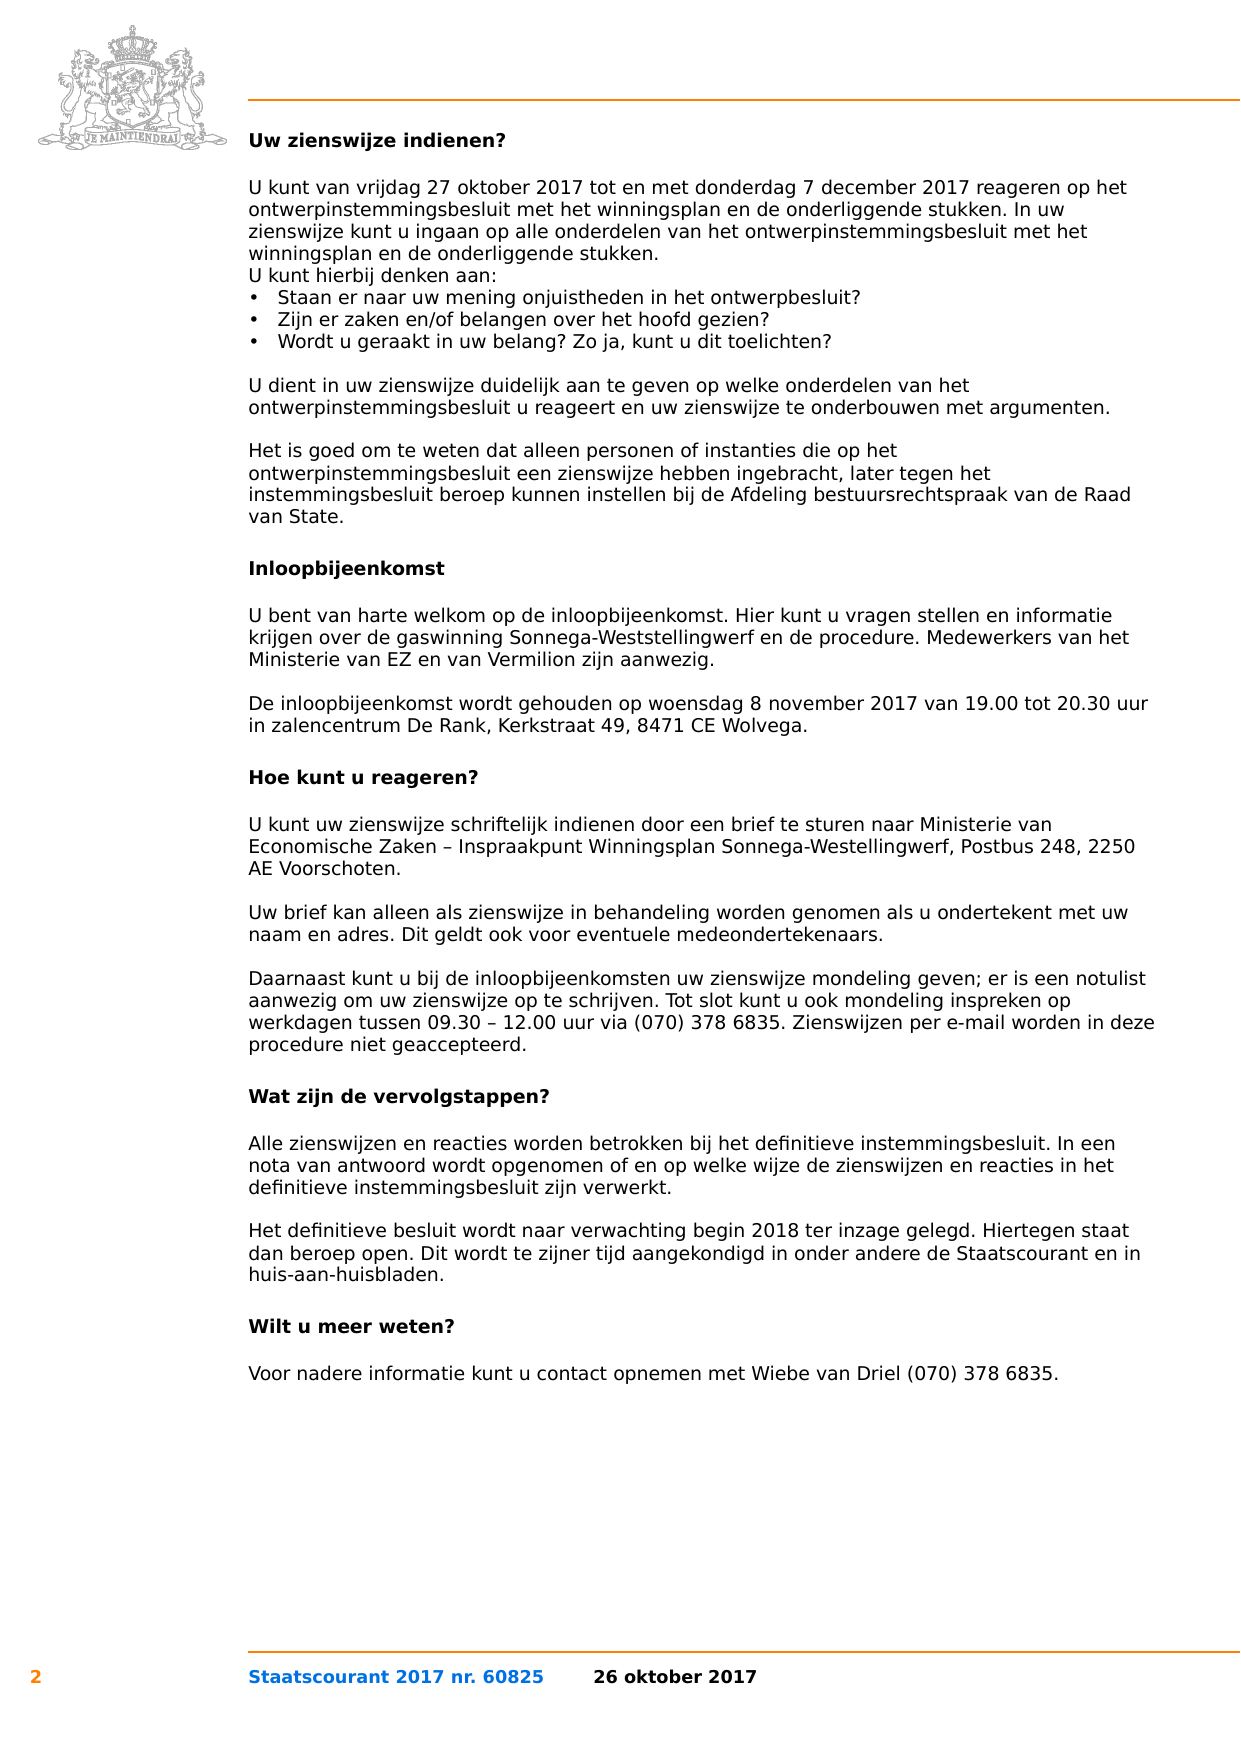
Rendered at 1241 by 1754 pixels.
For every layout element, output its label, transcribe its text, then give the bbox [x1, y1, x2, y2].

text • Staan er naar uw mening onjuistheden in het ontwerpbesluit? [248, 287, 1163, 309]
text Alle zienswijzen en reacties worden betrokken bij het definitieve instemmingsbesluit. In een nota van antwoord wordt opgenomen of en op welke wijze de zienswijzen en reacties in het definitieve instemmingsbesluit zijn verwerkt. [248, 1133, 1163, 1198]
picture [38, 25, 227, 150]
text Het is goed om te weten dat alleen personen of instanties die op het ontwerpinstemmingsbesluit een zienswijze hebben ingebracht, later tegen het instemmingsbesluit beroep kunnen instellen bij de Afdeling bestuursrechtspraak van de Raad van State. [248, 440, 1163, 528]
text Uw brief kan alleen als zienswijze in behandeling worden genomen als u ondertekent met uw naam en adres. Dit geldt ook voor eventuele medeondertekenaars. [248, 902, 1163, 946]
text U dient in uw zienswijze duidelijk aan te geven op welke onderdelen van het ontwerpinstemmingsbesluit u reageert en uw zienswijze te onderbouwen met argumenten. [248, 374, 1163, 418]
subtitle Wilt u meer weten? [248, 1316, 1163, 1338]
text U kunt van vrijdag 27 oktober 2017 tot en met donderdag 7 december 2017 reageren op het ontwerpinstemmingsbesluit met het winningsplan en de onderliggende stukken. In uw zienswijze kunt u ingaan op alle onderdelen van het ontwerpinstemmingsbesluit met het winningsplan en de onderliggende stukken. [248, 177, 1163, 265]
subtitle Wat zijn de vervolgstappen? [248, 1086, 1163, 1108]
subtitle Hoe kunt u reageren? [248, 767, 1163, 789]
text Daarnaast kunt u bij de inloopbijeenkomsten uw zienswijze mondeling geven; er is een notulist aanwezig om uw zienswijze op te schrijven. Tot slot kunt u ook mondeling inspreken op werkdagen tussen 09.30 – 12.00 uur via (070) 378 6835. Zienswijzen per e-mail worden in deze procedure niet geaccepteerd. [248, 968, 1163, 1056]
text Voor nadere informatie kunt u contact opnemen met Wiebe van Driel (070) 378 6835. [248, 1363, 1163, 1385]
subtitle Uw zienswijze indienen? [248, 130, 1163, 152]
text De inloopbijeenkomst wordt gehouden op woensdag 8 november 2017 van 19.00 tot 20.30 uur in zalencentrum De Rank, Kerkstraat 49, 8471 CE Wolvega. [248, 693, 1163, 737]
text U bent van harte welkom op de inloopbijeenkomst. Hier kunt u vragen stellen en informatie krijgen over de gaswinning Sonnega-Weststellingwerf en de procedure. Medewerkers van het Ministerie van EZ en van Vermilion zijn aanwezig. [248, 605, 1163, 671]
text • Wordt u geraakt in uw belang? Zo ja, kunt u dit toelichten? [248, 331, 1163, 353]
text Het definitieve besluit wordt naar verwachting begin 2018 ter inzage gelegd. Hiertegen staat dan beroep open. Dit wordt te zijner tijd aangekondigd in onder andere de Staatscourant en in huis-aan-huisbladen. [248, 1220, 1163, 1286]
text • Zijn er zaken en/of belangen over het hoofd gezien? [248, 309, 1163, 331]
text U kunt uw zienswijze schriftelijk indienen door een brief te sturen naar Ministerie van Economische Zaken – Inspraakpunt Winningsplan Sonnega-Westellingwerf, Postbus 248, 2250 AE Voorschoten. [248, 814, 1163, 880]
subtitle Inloopbijeenkomst [248, 558, 1163, 580]
text U kunt hierbij denken aan: [248, 265, 1163, 287]
